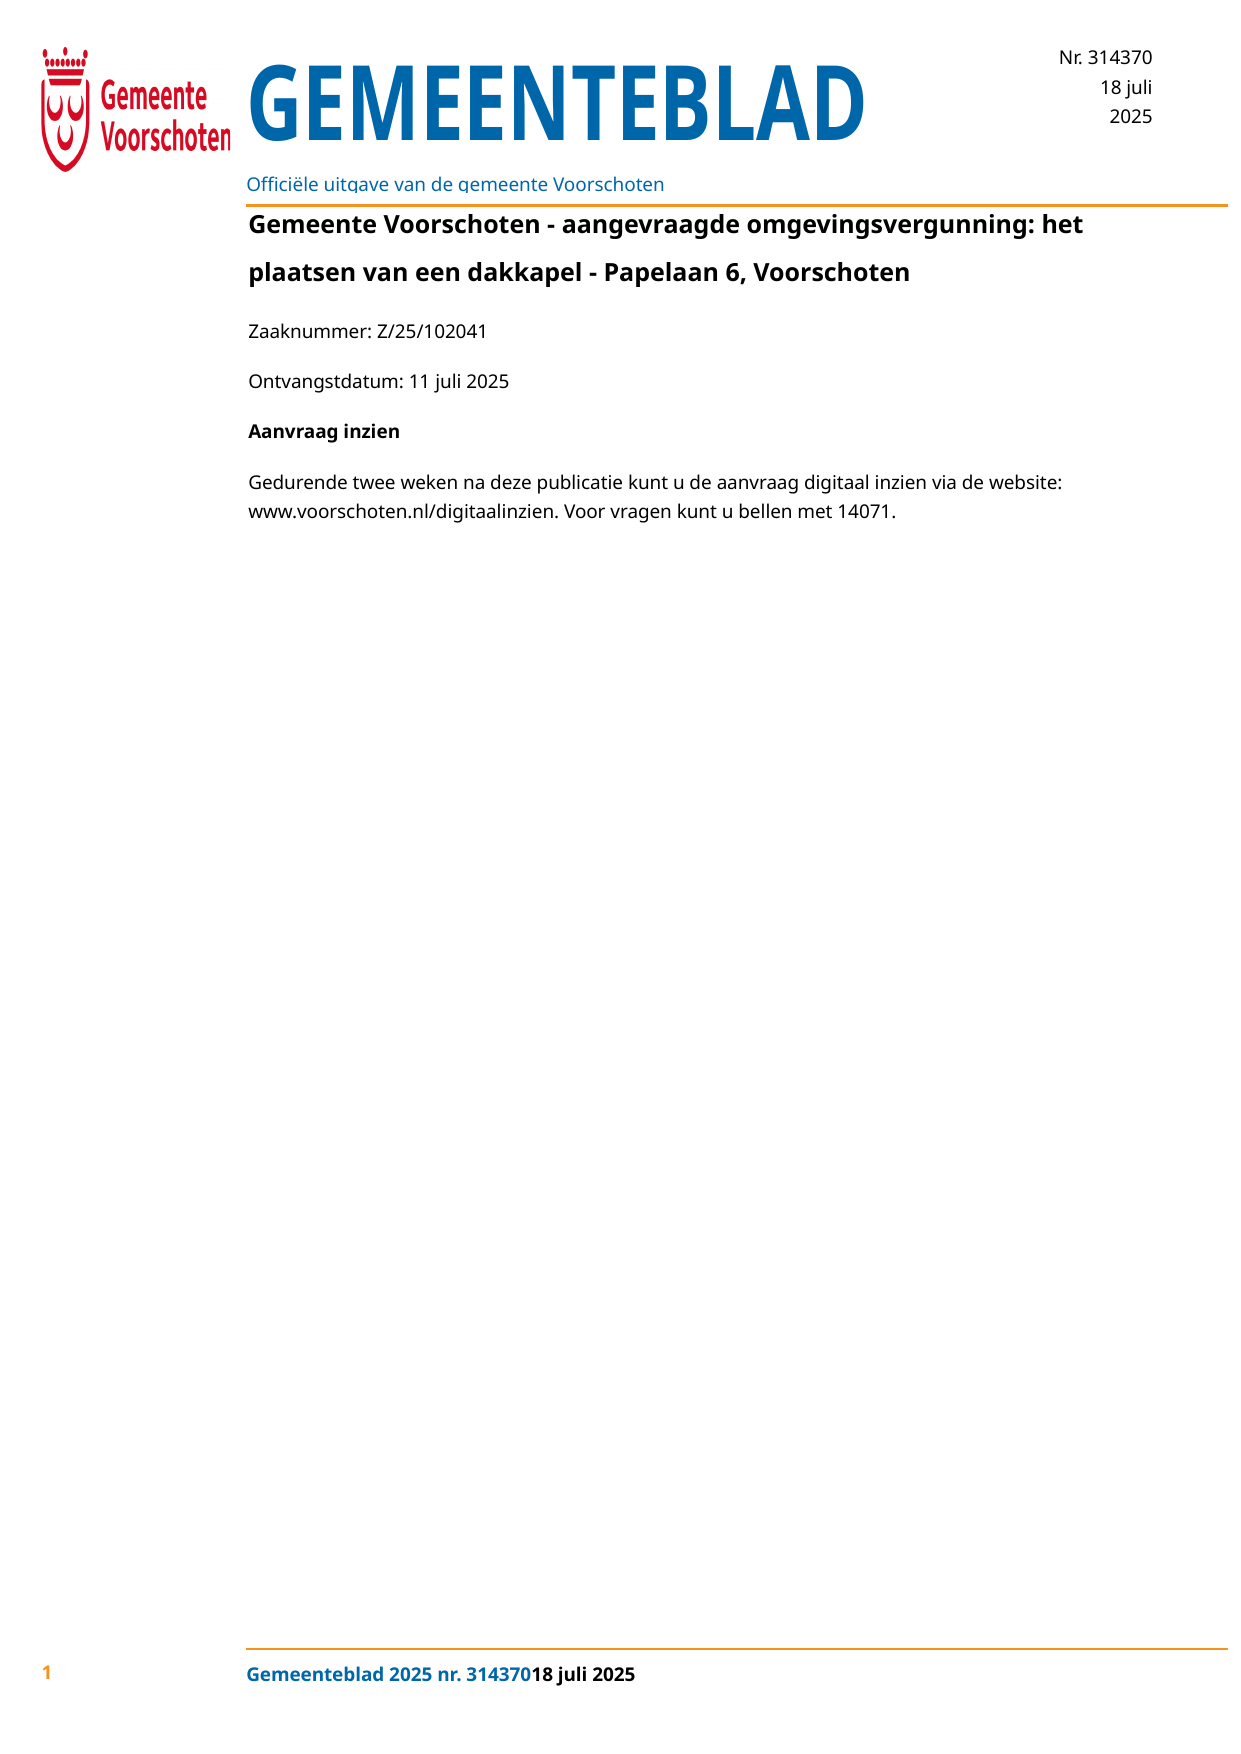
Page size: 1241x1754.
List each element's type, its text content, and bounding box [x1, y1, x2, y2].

text Gedurende twee weken na deze publicatie kunt u de aanvraag digitaal inzien via de website: www.voorschoten.nl/digitaalinzien. Voor vragen kunt u bellen met 14071. [248, 469, 1152, 524]
text Aanvraag inzien [248, 419, 1152, 444]
text Ontvangstdatum: 11 juli 2025 [248, 368, 1152, 394]
text Gemeente Voorschoten - aangevraagde omgevingsvergunning: het plaatsen van een dakkapel - Papelaan 6, Voorschoten [248, 207, 1152, 288]
picture [41, 47, 231, 172]
text Zaaknummer: Z/25/102041 [248, 318, 1152, 344]
